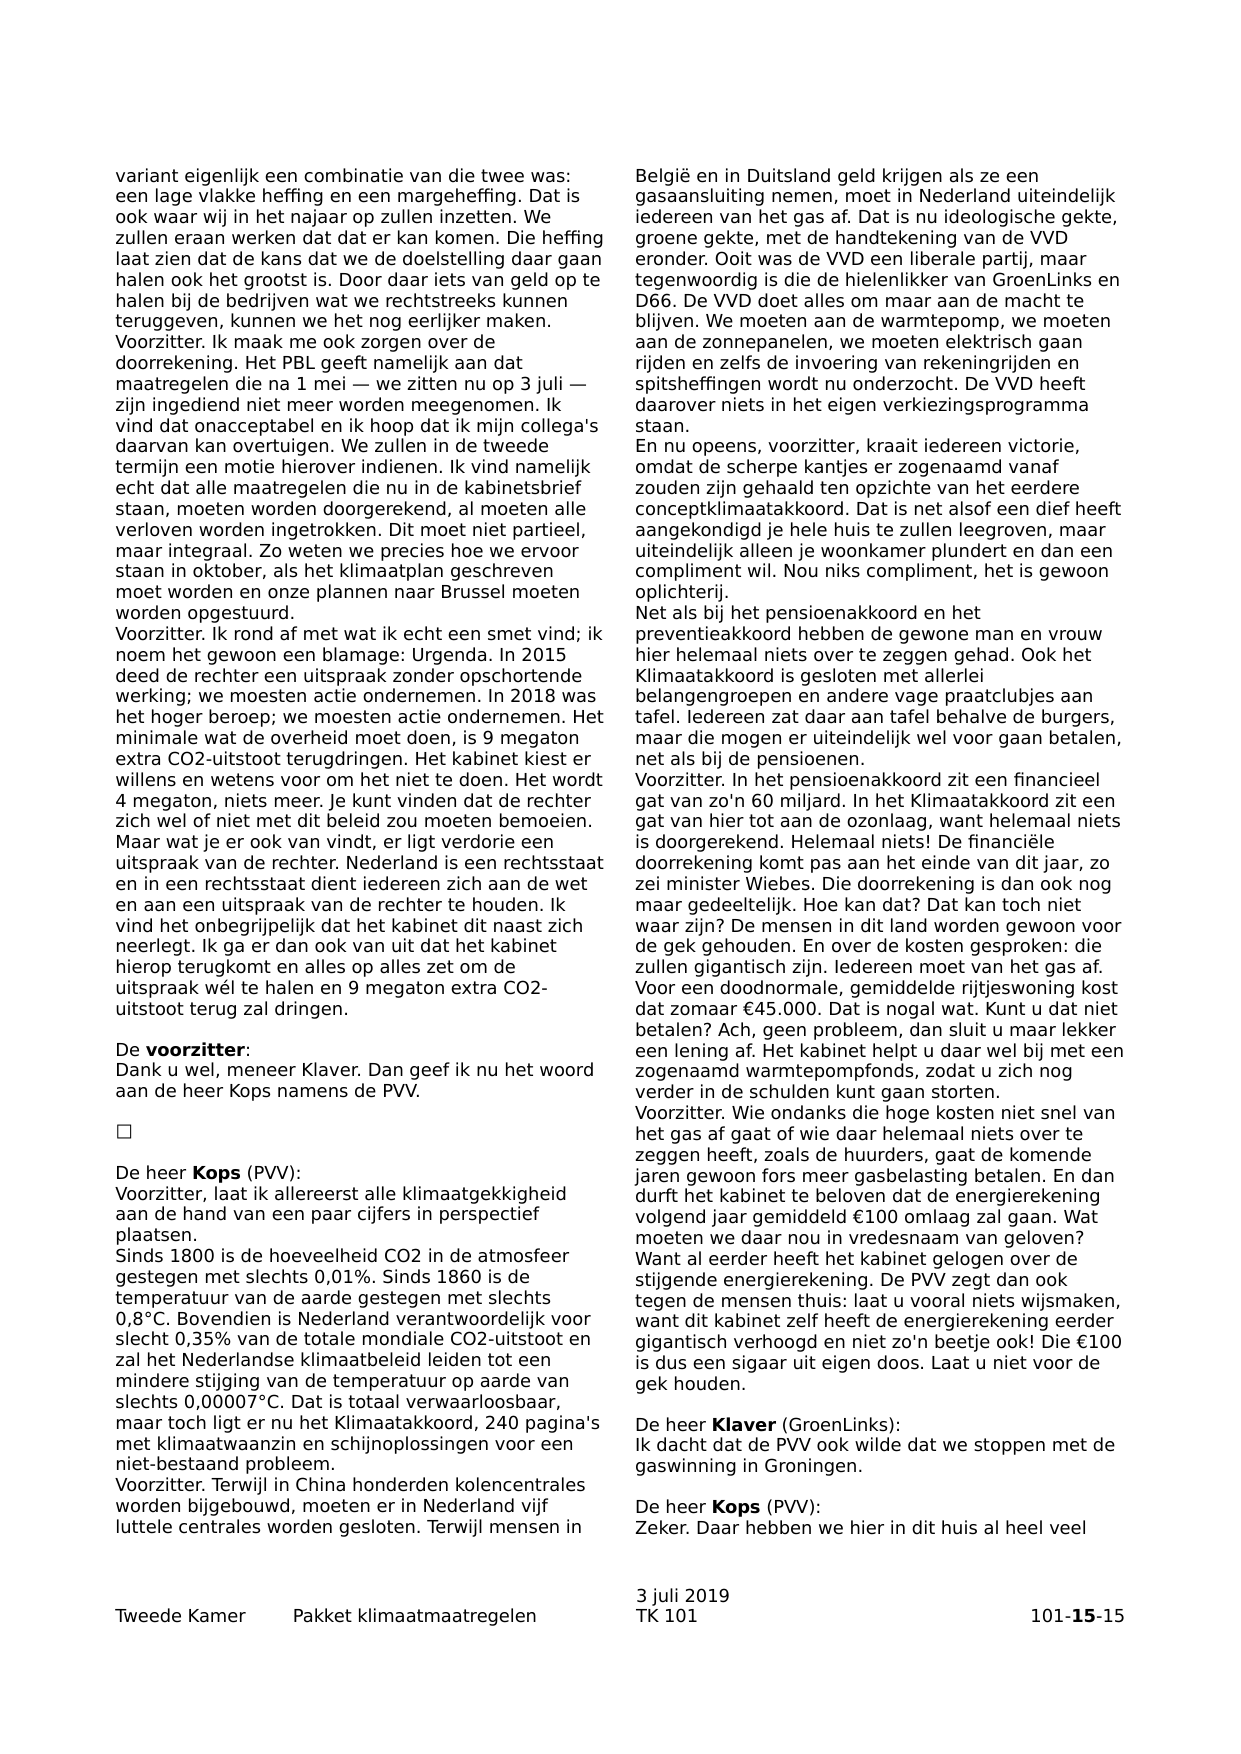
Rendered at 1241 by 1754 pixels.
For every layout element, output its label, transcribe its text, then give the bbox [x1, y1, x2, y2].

text Zeker. Daar hebben we hier in dit huis al heel veel [635, 1518, 1125, 1538]
text Net als bij het pensioenakkoord en het preventieakkoord hebben de gewone man en vrouw hier helemaal niets over te zeggen gehad. Ook het Klimaatakkoord is gesloten met allerlei belangengroepen en andere vage praatclubjes aan tafel. Iedereen zat daar aan tafel behalve de burgers, maar die mogen er uiteindelijk wel voor gaan betalen, net als bij de pensioenen. [635, 603, 1125, 769]
text België en in Duitsland geld krijgen als ze een gasaansluiting nemen, moet in Nederland uiteindelijk iedereen van het gas af. Dat is nu ideologische gekte, groene gekte, met de handtekening van de VVD eronder. Ooit was de VVD een liberale partij, maar tegenwoordig is die de hielenlikker van GroenLinks en D66. De VVD doet alles om maar aan de macht te blijven. We moeten aan de warmtepomp, we moeten aan de zonnepanelen, we moeten elektrisch gaan rijden en zelfs de invoering van rekeningrijden en spitsheffingen wordt nu onderzocht. De VVD heeft daarover niets in het eigen verkiezingsprogramma staan. [635, 165, 1125, 436]
text Voorzitter. Wie ondanks die hoge kosten niet snel van het gas af gaat of wie daar helemaal niets over te zeggen heeft, zoals de huurders, gaat de komende jaren gewoon fors meer gasbelasting betalen. En dan durft het kabinet te beloven dat de energierekening volgend jaar gemiddeld €100 omlaag zal gaan. Wat moeten we daar nou in vredesnaam van geloven? Want al eerder heeft het kabinet gelogen over de stijgende energierekening. De PVV zegt dan ook tegen de mensen thuis: laat u vooral niets wijsmaken, want dit kabinet zelf heeft de energierekening eerder gigantisch verhoogd en niet zo'n beetje ook! Die €100 is dus een sigaar uit eigen doos. Laat u niet voor de gek houden. [635, 1103, 1125, 1394]
text variant eigenlijk een combinatie van die twee was: een lage vlakke heffing en een margeheffing. Dat is ook waar wij in het najaar op zullen inzetten. We zullen eraan werken dat dat er kan komen. Die heffing laat zien dat de kans dat we de doelstelling daar gaan halen ook het grootst is. Door daar iets van geld op te halen bij de bedrijven wat we rechtstreeks kunnen teruggeven, kunnen we het nog eerlijker maken. [115, 165, 605, 332]
text Voorzitter. In het pensioenakkoord zit een financieel gat van zo'n 60 miljard. In het Klimaatakkoord zit een gat van hier tot aan de ozonlaag, want helemaal niets is doorgerekend. Helemaal niets! De financiële doorrekening komt pas aan het einde van dit jaar, zo zei minister Wiebes. Die doorrekening is dan ook nog maar gedeeltelijk. Hoe kan dat? Dat kan toch niet waar zijn? De mensen in dit land worden gewoon voor de gek gehouden. En over de kosten gesproken: die zullen gigantisch zijn. Iedereen moet van het gas af. Voor een doodnormale, gemiddelde rijtjeswoning kost dat zomaar €45.000. Dat is nogal wat. Kunt u dat niet betalen? Ach, geen probleem, dan sluit u maar lekker een lening af. Het kabinet helpt u daar wel bij met een zogenaamd warmtepompfonds, zodat u zich nog verder in de schulden kunt gaan storten. [635, 769, 1125, 1103]
text De heer Kops (PVV): [635, 1497, 1125, 1518]
text ⬜ [115, 1122, 605, 1143]
text Sinds 1800 is de hoeveelheid CO2 in de atmosfeer gestegen met slechts 0,01%. Sinds 1860 is de temperatuur van de aarde gestegen met slechts 0,8°C. Bovendien is Nederland verantwoordelijk voor slecht 0,35% van de totale mondiale CO2-uitstoot en zal het Nederlandse klimaatbeleid leiden tot een mindere stijging van de temperatuur op aarde van slechts 0,00007°C. Dat is totaal verwaarloosbaar, maar toch ligt er nu het Klimaatakkoord, 240 pagina's met klimaatwaanzin en schijnoplossingen voor een niet-bestaand probleem. [115, 1246, 605, 1475]
text Voorzitter. Terwijl in China honderden kolencentrales worden bijgebouwd, moeten er in Nederland vijf luttele centrales worden gesloten. Terwijl mensen in [115, 1475, 605, 1537]
text Voorzitter, laat ik allereerst alle klimaatgekkigheid aan de hand van een paar cijfers in perspectief plaatsen. [115, 1183, 605, 1246]
text Voorzitter. Ik rond af met wat ik echt een smet vind; ik noem het gewoon een blamage: Urgenda. In 2015 deed de rechter een uitspraak zonder opschortende werking; we moesten actie ondernemen. In 2018 was het hoger beroep; we moesten actie ondernemen. Het minimale wat de overheid moet doen, is 9 megaton extra CO2-uitstoot terugdringen. Het kabinet kiest er willens en wetens voor om het niet te doen. Het wordt 4 megaton, niets meer. Je kunt vinden dat de rechter zich wel of niet met dit beleid zou moeten bemoeien. Maar wat je er ook van vindt, er ligt verdorie een uitspraak van de rechter. Nederland is een rechtsstaat en in een rechtsstaat dient iedereen zich aan de wet en aan een uitspraak van de rechter te houden. Ik vind het onbegrijpelijk dat het kabinet dit naast zich neerlegt. Ik ga er dan ook van uit dat het kabinet hierop terugkomt en alles op alles zet om de uitspraak wél te halen en 9 megaton extra CO2-uitstoot terug zal dringen. [115, 624, 605, 1019]
text Ik dacht dat de PVV ook wilde dat we stoppen met de gaswinning in Groningen. [635, 1435, 1125, 1477]
text De voorzitter: [115, 1039, 605, 1060]
text En nu opeens, voorzitter, kraait iedereen victorie, omdat de scherpe kantjes er zogenaamd vanaf zouden zijn gehaald ten opzichte van het eerdere conceptklimaatakkoord. Dat is net alsof een dief heeft aangekondigd je hele huis te zullen leegroven, maar uiteindelijk alleen je woonkamer plundert en dan een compliment wil. Nou niks compliment, het is gewoon oplichterij. [635, 436, 1125, 603]
text Dank u wel, meneer Klaver. Dan geef ik nu het woord aan de heer Kops namens de PVV. [115, 1060, 605, 1102]
text De heer Klaver (GroenLinks): [635, 1414, 1125, 1435]
text De heer Kops (PVV): [115, 1163, 605, 1183]
text Voorzitter. Ik maak me ook zorgen over de doorrekening. Het PBL geeft namelijk aan dat maatregelen die na 1 mei — we zitten nu op 3 juli — zijn ingediend niet meer worden meegenomen. Ik vind dat onacceptabel en ik hoop dat ik mijn collega's daarvan kan overtuigen. We zullen in de tweede termijn een motie hierover indienen. Ik vind namelijk echt dat alle maatregelen die nu in de kabinetsbrief staan, moeten worden doorgerekend, al moeten alle verloven worden ingetrokken. Dit moet niet partieel, maar integraal. Zo weten we precies hoe we ervoor staan in oktober, als het klimaatplan geschreven moet worden en onze plannen naar Brussel moeten worden opgestuurd. [115, 332, 605, 624]
